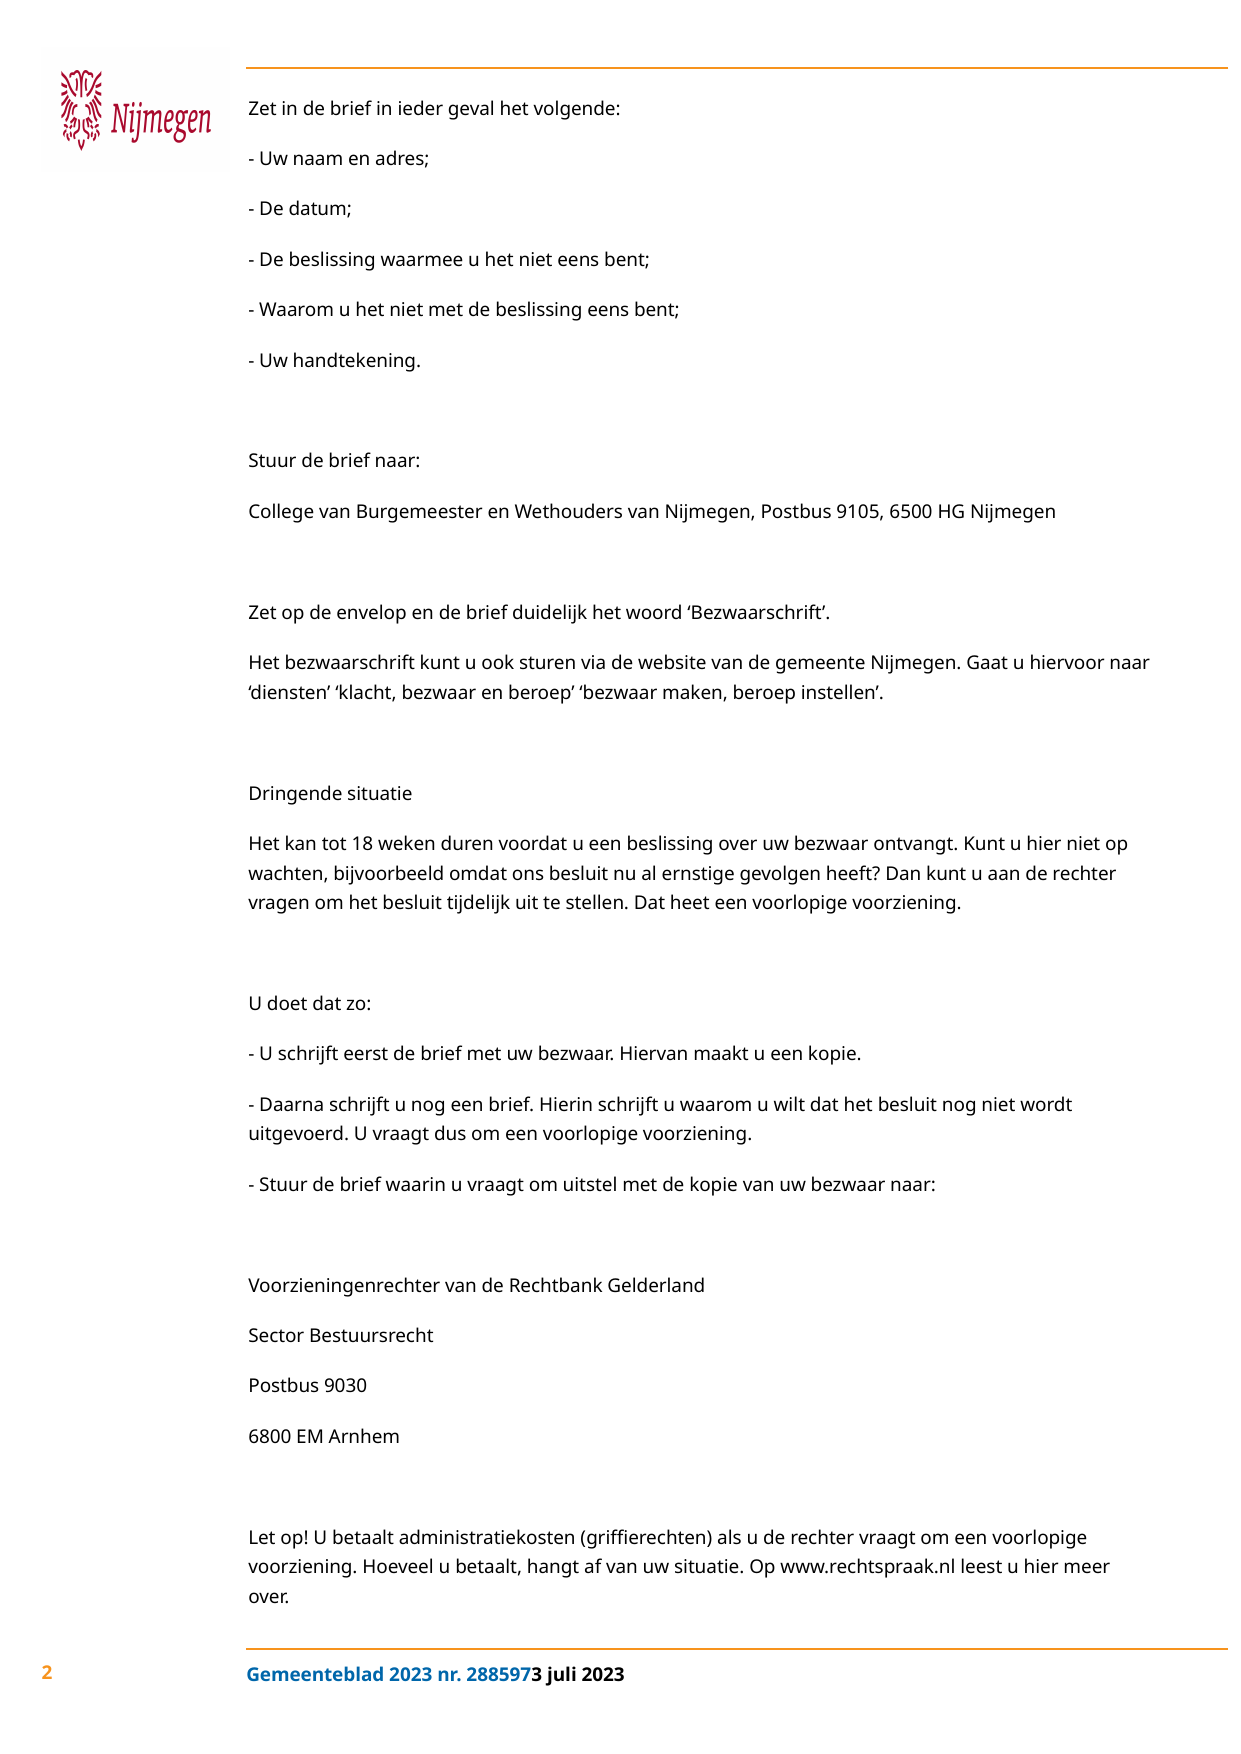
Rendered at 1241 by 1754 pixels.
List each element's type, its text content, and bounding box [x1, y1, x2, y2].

text Het kan tot 18 weken duren voordat u een beslissing over uw bezwaar ontvangt. Kunt u hier niet op wachten, bijvoorbeeld omdat ons besluit nu al ernstige gevolgen heeft? Dan kunt u aan de rechter vragen om het besluit tijdelijk uit te stellen. Dat heet een voorlopige voorziening. [248, 830, 1152, 915]
text Postbus 9030 [248, 1373, 1152, 1398]
text - Daarna schrijft u nog een brief. Hierin schrijft u waarom u wilt dat het besluit nog niet wordt uitgevoerd. U vraagt dus om een voorlopige voorziening. [248, 1091, 1152, 1146]
text Voorzieningenrechter van de Rechtbank Gelderland [248, 1272, 1152, 1298]
text - Stuur de brief waarin u vraagt om uitstel met de kopie van uw bezwaar naar: [248, 1171, 1152, 1197]
text - De datum; [248, 196, 1152, 221]
text - Uw handtekening. [248, 347, 1152, 373]
text Zet op de envelop en de brief duidelijk het woord ‘Bezwaarschrift’. [248, 599, 1152, 625]
text Het bezwaarschrift kunt u ook sturen via de website van de gemeente Nijmegen. Gaat u hiervoor naar ‘diensten’ ‘klacht, bezwaar en beroep’ ‘bezwaar maken, beroep instellen’. [248, 649, 1152, 705]
text U doet dat zo: [248, 990, 1152, 1016]
text - Waarom u het niet met de beslissing eens bent; [248, 296, 1152, 322]
text Zet in de brief in ieder geval het volgende: [248, 95, 1152, 121]
text College van Burgemeester en Wethouders van Nijmegen, Postbus 9105, 6500 HG Nijmegen [248, 498, 1152, 524]
text Sector Bestuursrecht [248, 1322, 1152, 1348]
text - De beslissing waarmee u het niet eens bent; [248, 246, 1152, 272]
text 6800 EM Arnhem [248, 1423, 1152, 1449]
picture [41, 47, 231, 172]
text - Uw naam en adres; [248, 145, 1152, 171]
text Stuur de brief naar: [248, 448, 1152, 473]
text Let op! U betaalt administratiekosten (griffierechten) als u de rechter vraagt om een voorlopige voorziening. Hoeveel u betaalt, hangt af van uw situatie. Op www.rechtspraak.nl leest u hier meer over. [248, 1524, 1152, 1609]
text - U schrijft eerst de brief met uw bezwaar. Hiervan maakt u een kopie. [248, 1041, 1152, 1066]
text Dringende situatie [248, 780, 1152, 806]
